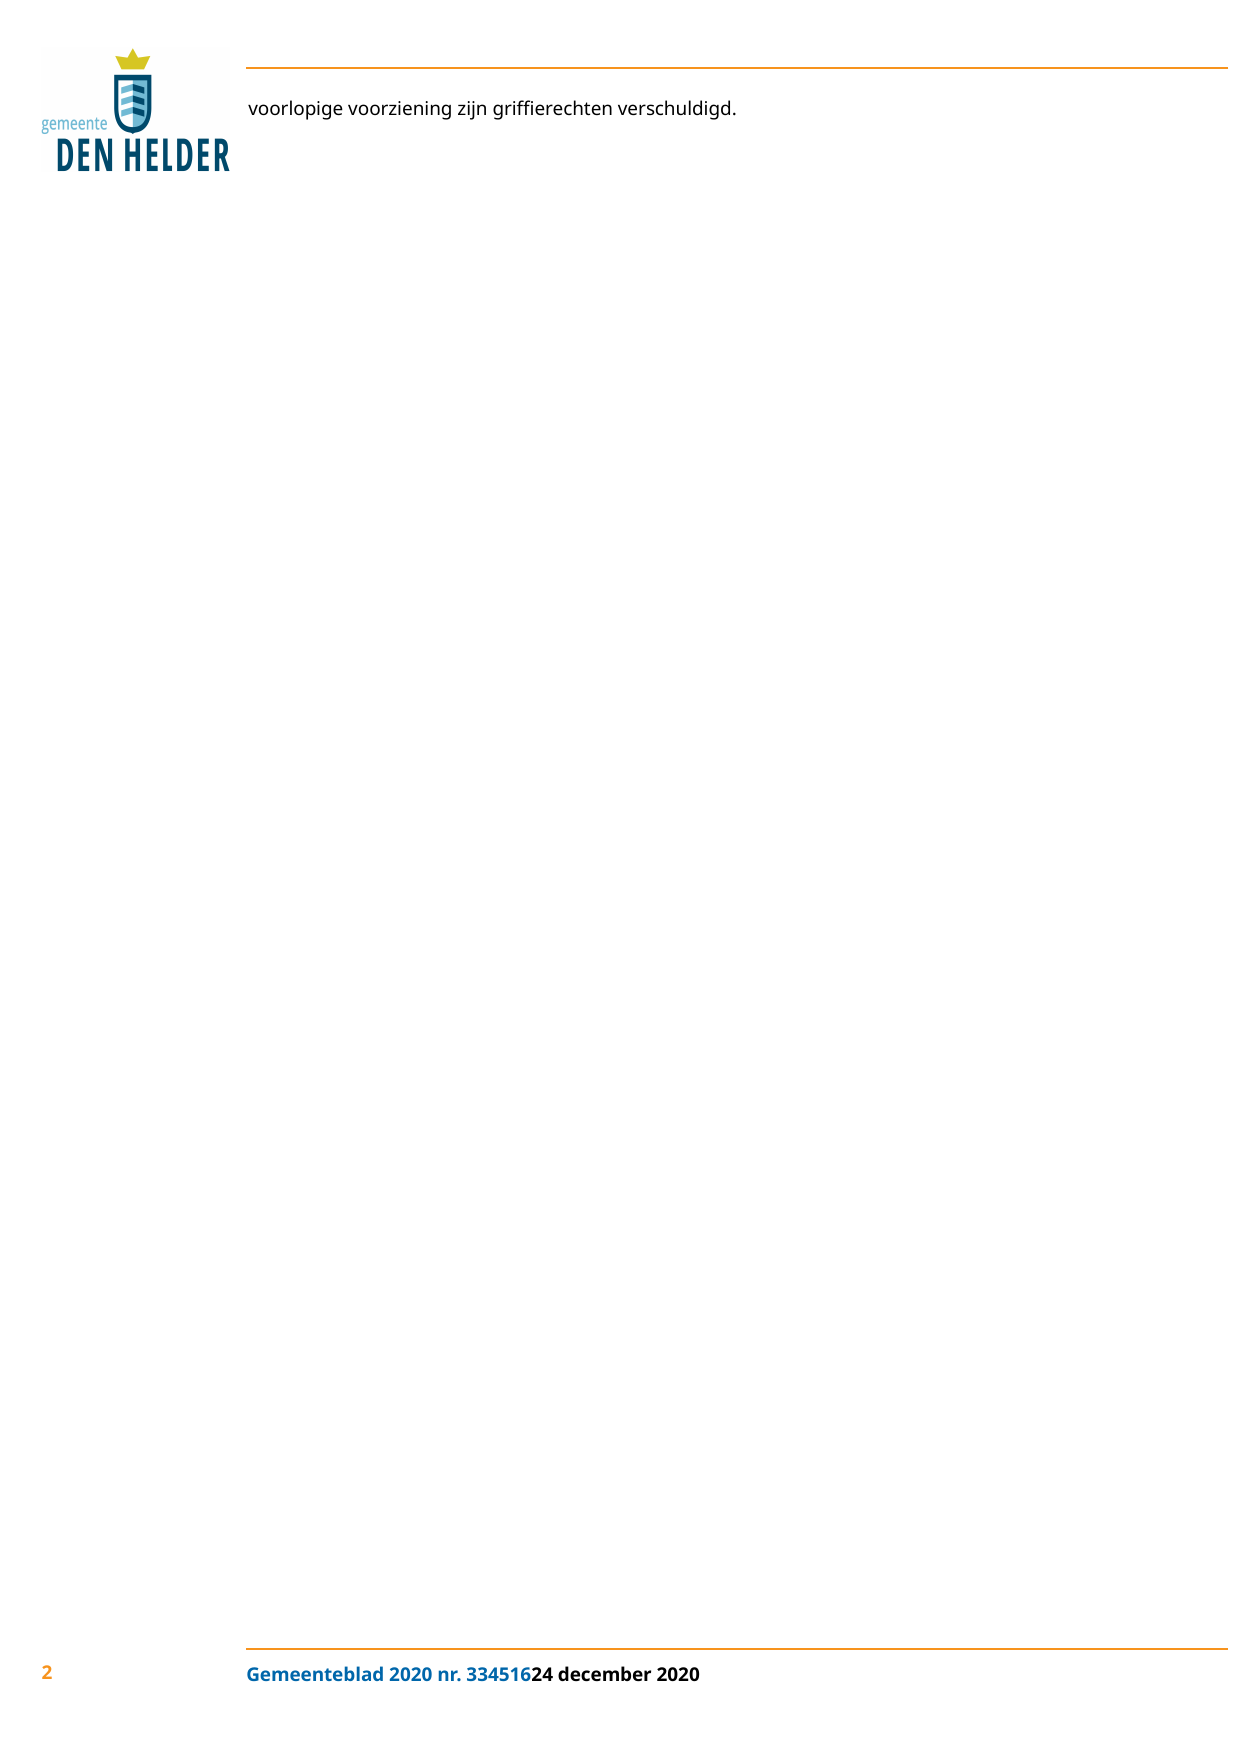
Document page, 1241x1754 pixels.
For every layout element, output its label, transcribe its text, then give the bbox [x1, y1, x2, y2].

picture [100, 154, 106, 172]
picture [63, 144, 68, 165]
picture [220, 160, 224, 172]
picture [130, 157, 135, 172]
picture [182, 144, 187, 165]
picture [41, 47, 231, 172]
text voorlopige voorziening zijn griffierechten verschuldigd. [248, 95, 1152, 121]
